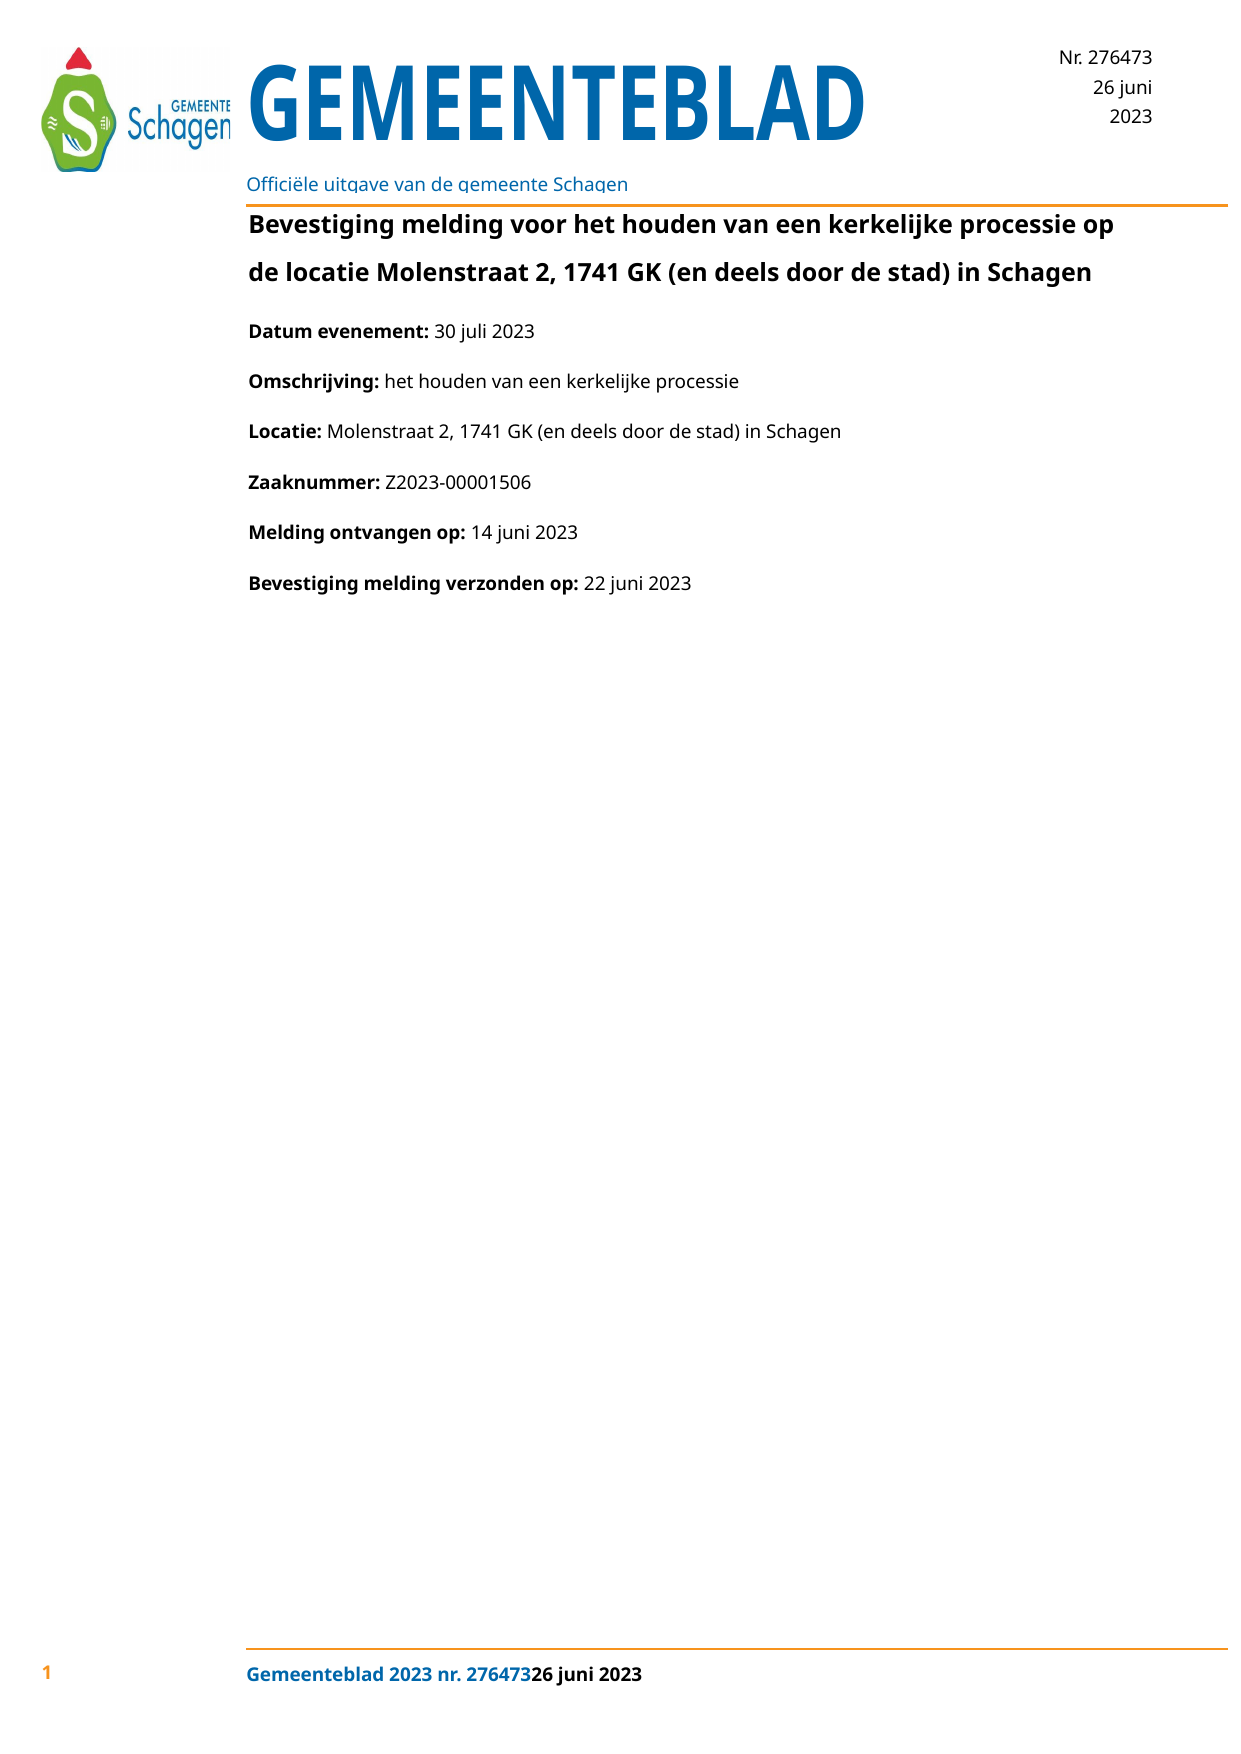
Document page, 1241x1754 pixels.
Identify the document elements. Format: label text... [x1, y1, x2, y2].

text Omschrijving: het houden van een kerkelijke processie [248, 368, 1152, 394]
text Melding ontvangen op: 14 juni 2023 [248, 519, 1152, 545]
text Zaaknummer: Z2023-00001506 [248, 469, 1152, 495]
picture [41, 47, 231, 172]
text Bevestiging melding voor het houden van een kerkelijke processie op de locatie Molenstraat 2, 1741 GK (en deels door de stad) in Schagen [248, 207, 1152, 288]
text Bevestiging melding verzonden op: 22 juni 2023 [248, 570, 1152, 596]
text Datum evenement: 30 juli 2023 [248, 318, 1152, 344]
text Locatie: Molenstraat 2, 1741 GK (en deels door de stad) in Schagen [248, 419, 1152, 444]
